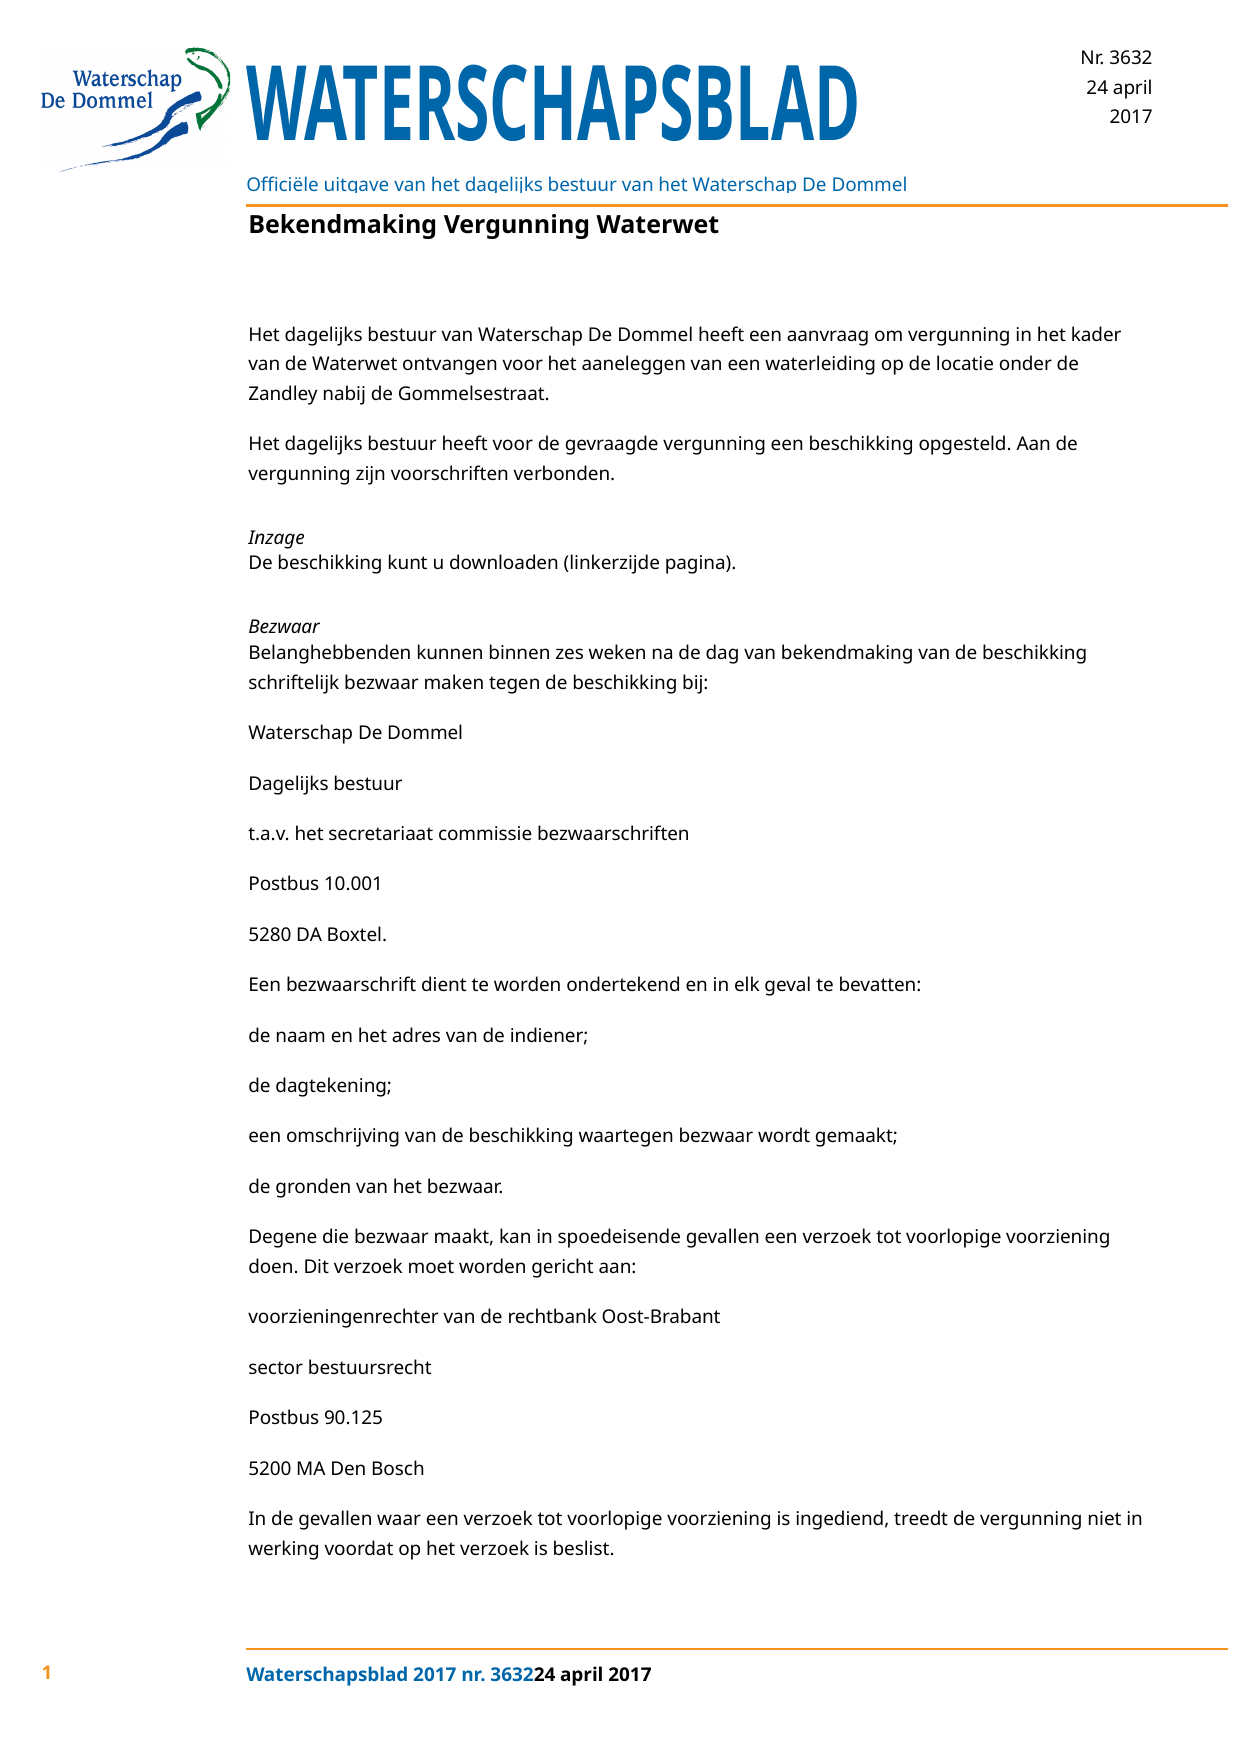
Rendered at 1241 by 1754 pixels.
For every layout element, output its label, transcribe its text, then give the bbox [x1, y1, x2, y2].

text Een bezwaarschrift dient te worden ondertekend en in elk geval te bevatten: [248, 971, 1152, 997]
text Bekendmaking Vergunning Waterwet [248, 207, 1152, 241]
picture [41, 47, 231, 172]
text Bezwaar [248, 613, 1152, 639]
text een omschrijving van de beschikking waartegen bezwaar wordt gemaakt; [248, 1123, 1152, 1148]
text de gronden van het bezwaar. [248, 1173, 1152, 1199]
text Het dagelijks bestuur van Waterschap De Dommel heeft een aanvraag om vergunning in het kader van de Waterwet ontvangen voor het aaneleggen van een waterleiding op de locatie onder de Zandley nabij de Gommelsestraat. [248, 321, 1152, 406]
text Dagelijks bestuur [248, 770, 1152, 795]
text Inzage [248, 524, 1152, 549]
text In de gevallen waar een verzoek tot voorlopige voorziening is ingediend, treedt de vergunning niet in werking voordat op het verzoek is beslist. [248, 1505, 1152, 1560]
text Postbus 10.001 [248, 871, 1152, 896]
text de naam en het adres van de indiener; [248, 1022, 1152, 1047]
text Het dagelijks bestuur heeft voor de gevraagde vergunning een beschikking opgesteld. Aan de vergunning zijn voorschriften verbonden. [248, 430, 1152, 486]
text Waterschap De Dommel [248, 719, 1152, 745]
text voorzieningenrechter van de rechtbank Oost-Brabant [248, 1303, 1152, 1329]
text de dagtekening; [248, 1072, 1152, 1098]
text 5200 MA Den Bosch [248, 1455, 1152, 1480]
text Belanghebbenden kunnen binnen zes weken na de dag van bekendmaking van de beschikking schriftelijk bezwaar maken tegen de beschikking bij: [248, 639, 1152, 694]
text Degene die bezwaar maakt, kan in spoedeisende gevallen een verzoek tot voorlopige voorziening doen. Dit verzoek moet worden gericht aan: [248, 1223, 1152, 1279]
text t.a.v. het secretariaat commissie bezwaarschriften [248, 820, 1152, 846]
text Postbus 90.125 [248, 1404, 1152, 1430]
text De beschikking kunt u downloaden (linkerzijde pagina). [248, 549, 1152, 575]
text 5280 DA Boxtel. [248, 921, 1152, 947]
text sector bestuursrecht [248, 1354, 1152, 1379]
